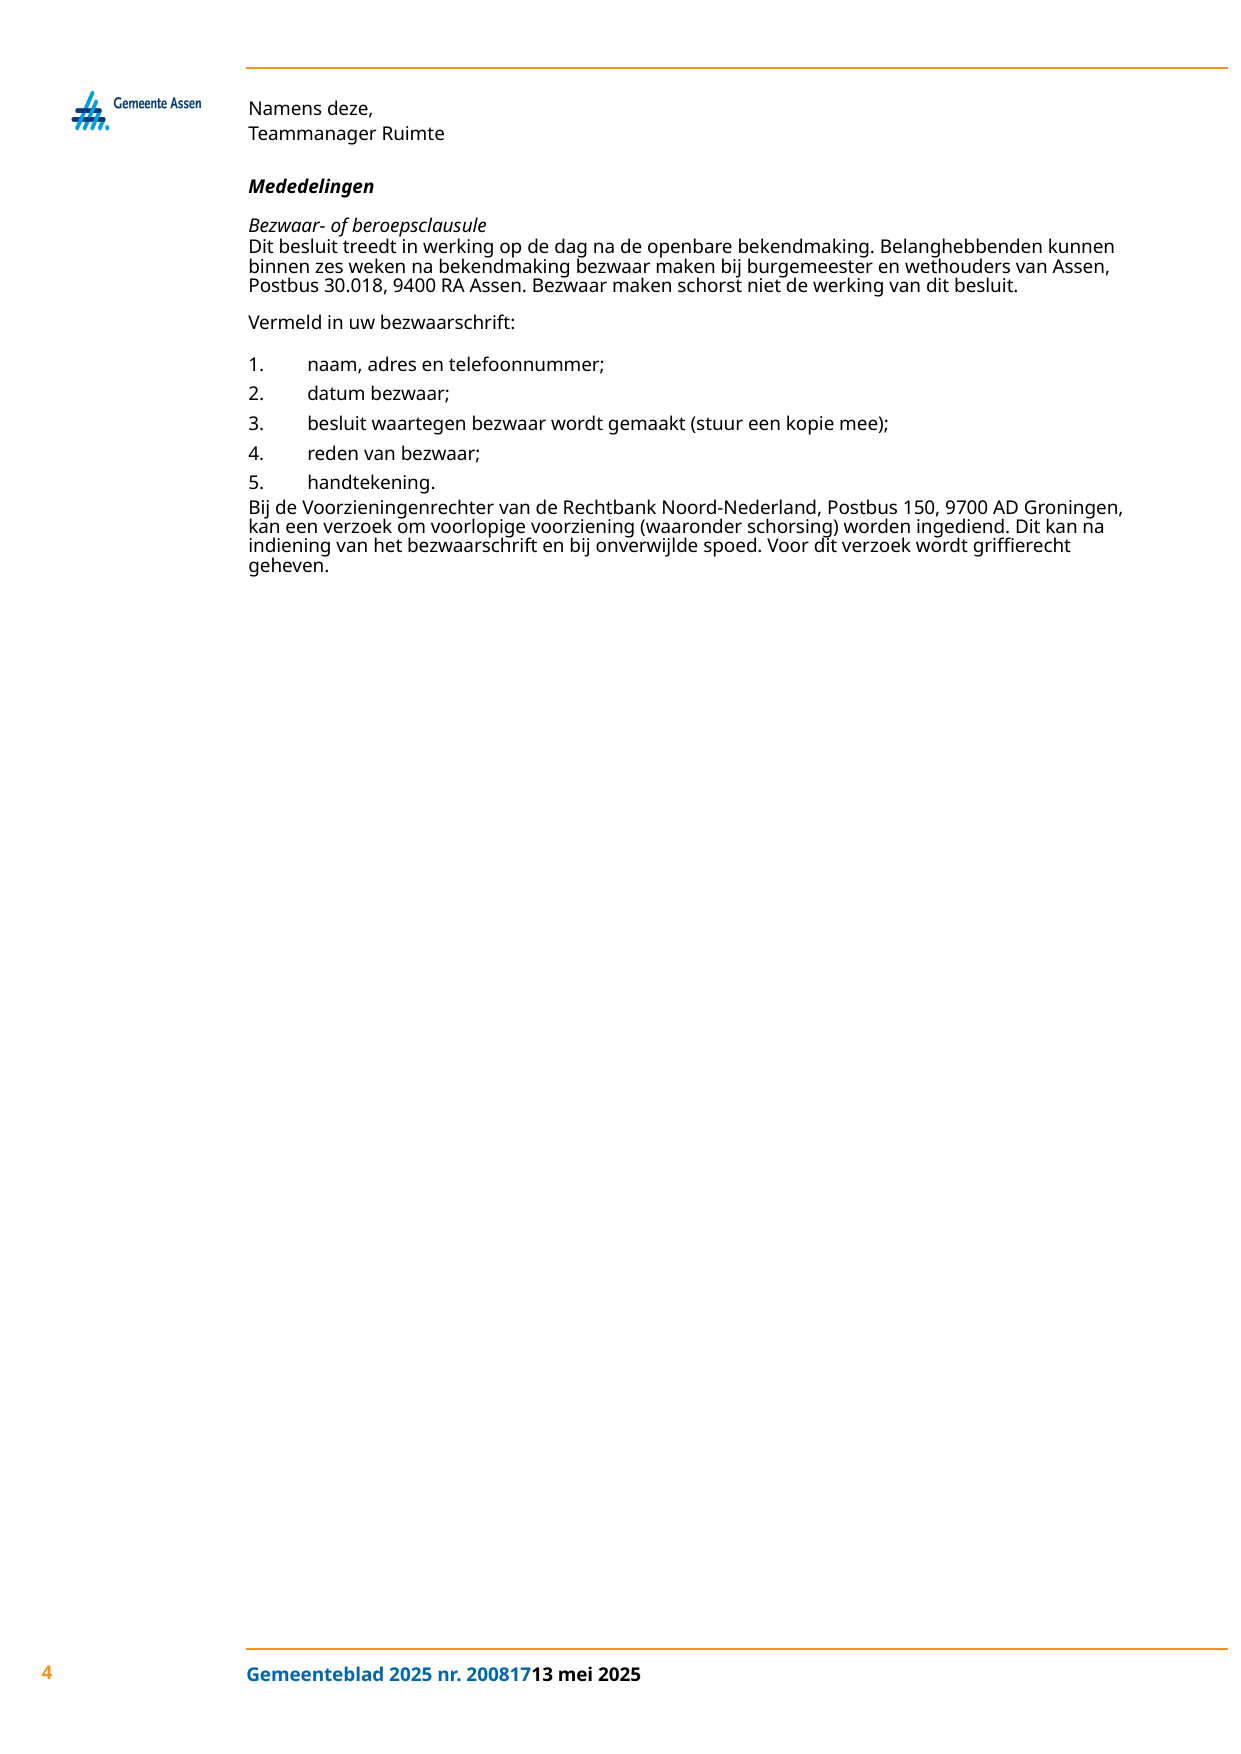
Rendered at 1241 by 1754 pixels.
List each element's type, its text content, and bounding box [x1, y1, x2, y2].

picture [41, 47, 231, 172]
text Teammanager Ruimte [248, 121, 1152, 146]
text Bij de Voorzieningenrechter van de Rechtbank Noord-Nederland, Postbus 150, 9700 AD Groningen, kan een verzoek om voorlopige voorziening (waaronder schorsing) worden ingediend. Dit kan na indiening van het bezwaarschrift en bij onverwijlde spoed. Voor dit verzoek wordt griffierecht geheven. [248, 499, 1152, 576]
list datum bezwaar; [248, 381, 1152, 406]
text Mededelingen [248, 173, 1152, 199]
list naam, adres en telefoonnummer; [248, 351, 1152, 377]
list besluit waartegen bezwaar wordt gemaakt (stuur een kopie mee); [248, 410, 1152, 436]
list reden van bezwaar; [248, 440, 1152, 465]
list handtekening. [248, 469, 1152, 495]
text Dit besluit treedt in werking op de dag na de openbare bekendmaking. Belanghebbenden kunnen binnen zes weken na bekendmaking bezwaar maken bij burgemeester en wethouders van Assen, Postbus 30.018, 9400 RA Assen. Bezwaar maken schorst niet de werking van dit besluit. [248, 238, 1152, 296]
text Vermeld in uw bezwaarschrift: [248, 314, 1152, 333]
text Namens deze, [248, 95, 1152, 121]
text Bezwaar- of beroepsclausule [248, 213, 1152, 238]
